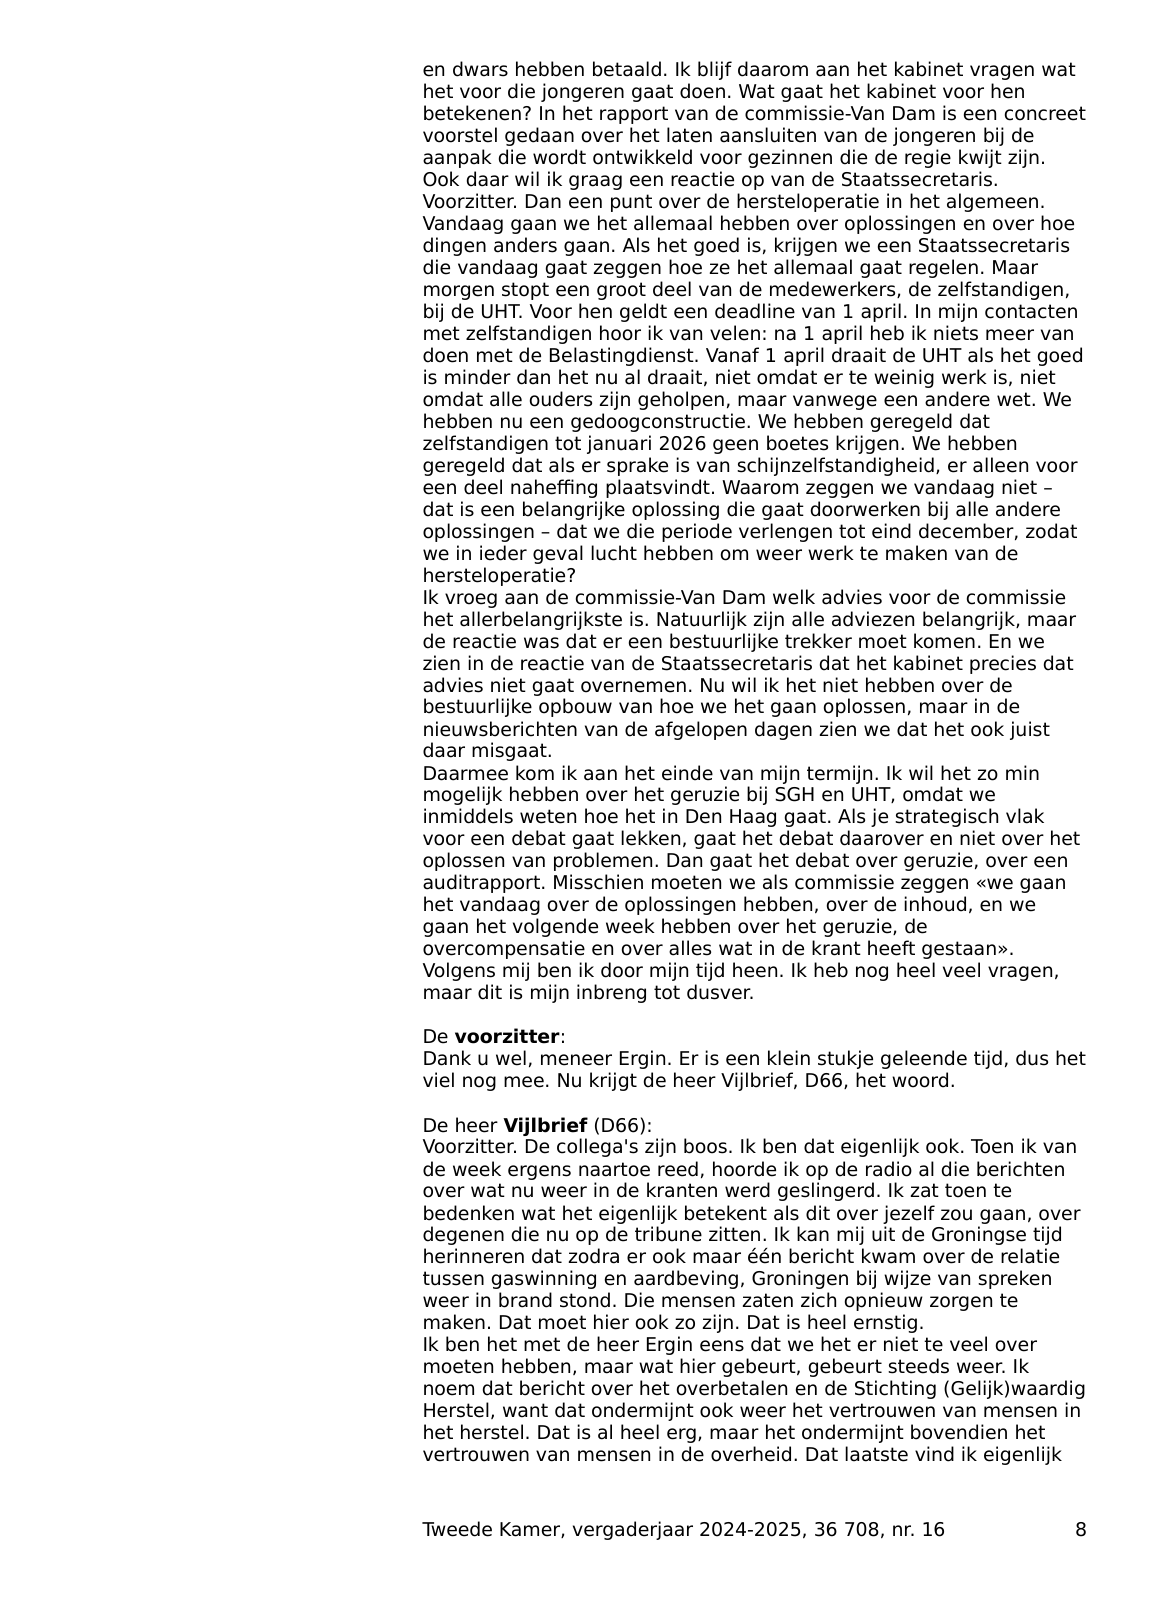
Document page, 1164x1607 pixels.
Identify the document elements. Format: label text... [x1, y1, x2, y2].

text Voorzitter. De collega's zijn boos. Ik ben dat eigenlijk ook. Toen ik van de week ergens naartoe reed, hoorde ik op de radio al die berichten over wat nu weer in de kranten werd geslingerd. Ik zat toen te bedenken wat het eigenlijk betekent als dit over jezelf zou gaan, over degenen die nu op de tribune zitten. Ik kan mij uit de Groningse tijd herinneren dat zodra er ook maar één bericht kwam over de relatie tussen gaswinning en aardbeving, Groningen bij wijze van spreken weer in brand stond. Die mensen zaten zich opnieuw zorgen te maken. Dat moet hier ook zo zijn. Dat is heel ernstig. [422, 1136, 1087, 1334]
text Ik vroeg aan de commissie-Van Dam welk advies voor de commissie het allerbelangrijkste is. Natuurlijk zijn alle adviezen belangrijk, maar de reactie was dat er een bestuurlijke trekker moet komen. En we zien in de reactie van de Staatssecretaris dat het kabinet precies dat advies niet gaat overnemen. Nu wil ik het niet hebben over de bestuurlijke opbouw van hoe we het gaan oplossen, maar in de nieuwsberichten van de afgelopen dagen zien we dat het ook juist daar misgaat. [422, 587, 1087, 762]
text Daarmee kom ik aan het einde van mijn termijn. Ik wil het zo min mogelijk hebben over het geruzie bij SGH en UHT, omdat we inmiddels weten hoe het in Den Haag gaat. Als je strategisch vlak voor een debat gaat lekken, gaat het debat daarover en niet over het oplossen van problemen. Dan gaat het debat over geruzie, over een auditrapport. Misschien moeten we als commissie zeggen «we gaan het vandaag over de oplossingen hebben, over de inhoud, en we gaan het volgende week hebben over het geruzie, de overcompensatie en over alles wat in de krant heeft gestaan». [422, 762, 1087, 960]
text De voorzitter: [422, 1026, 1087, 1048]
text Volgens mij ben ik door mijn tijd heen. Ik heb nog heel veel vragen, maar dit is mijn inbreng tot dusver. [422, 960, 1087, 1004]
text Ik ben het met de heer Ergin eens dat we het er niet te veel over moeten hebben, maar wat hier gebeurt, gebeurt steeds weer. Ik noem dat bericht over het overbetalen en de Stichting (Gelijk)waardig Herstel, want dat ondermijnt ook weer het vertrouwen van mensen in het herstel. Dat is al heel erg, maar het ondermijnt bovendien het vertrouwen van mensen in de overheid. Dat laatste vind ik eigenlijk [422, 1334, 1087, 1466]
text en dwars hebben betaald. Ik blijf daarom aan het kabinet vragen wat het voor die jongeren gaat doen. Wat gaat het kabinet voor hen betekenen? In het rapport van de commissie-Van Dam is een concreet voorstel gedaan over het laten aansluiten van de jongeren bij de aanpak die wordt ontwikkeld voor gezinnen die de regie kwijt zijn. Ook daar wil ik graag een reactie op van de Staatssecretaris. [422, 59, 1087, 191]
text Dank u wel, meneer Ergin. Er is een klein stukje geleende tijd, dus het viel nog mee. Nu krijgt de heer Vijlbrief, D66, het woord. [422, 1048, 1087, 1092]
text Voorzitter. Dan een punt over de hersteloperatie in het algemeen. Vandaag gaan we het allemaal hebben over oplossingen en over hoe dingen anders gaan. Als het goed is, krijgen we een Staatssecretaris die vandaag gaat zeggen hoe ze het allemaal gaat regelen. Maar morgen stopt een groot deel van de medewerkers, de zelfstandigen, bij de UHT. Voor hen geldt een deadline van 1 april. In mijn contacten met zelfstandigen hoor ik van velen: na 1 april heb ik niets meer van doen met de Belastingdienst. Vanaf 1 april draait de UHT als het goed is minder dan het nu al draait, niet omdat er te weinig werk is, niet omdat alle ouders zijn geholpen, maar vanwege een andere wet. We hebben nu een gedoogconstructie. We hebben geregeld dat zelfstandigen tot januari 2026 geen boetes krijgen. We hebben geregeld dat als er sprake is van schijnzelfstandigheid, er alleen voor een deel naheffing plaatsvindt. Waarom zeggen we vandaag niet – dat is een belangrijke oplossing die gaat doorwerken bij alle andere oplossingen – dat we die periode verlengen tot eind december, zodat we in ieder geval lucht hebben om weer werk te maken van de hersteloperatie? [422, 191, 1087, 587]
text De heer Vijlbrief (D66): [422, 1114, 1087, 1136]
